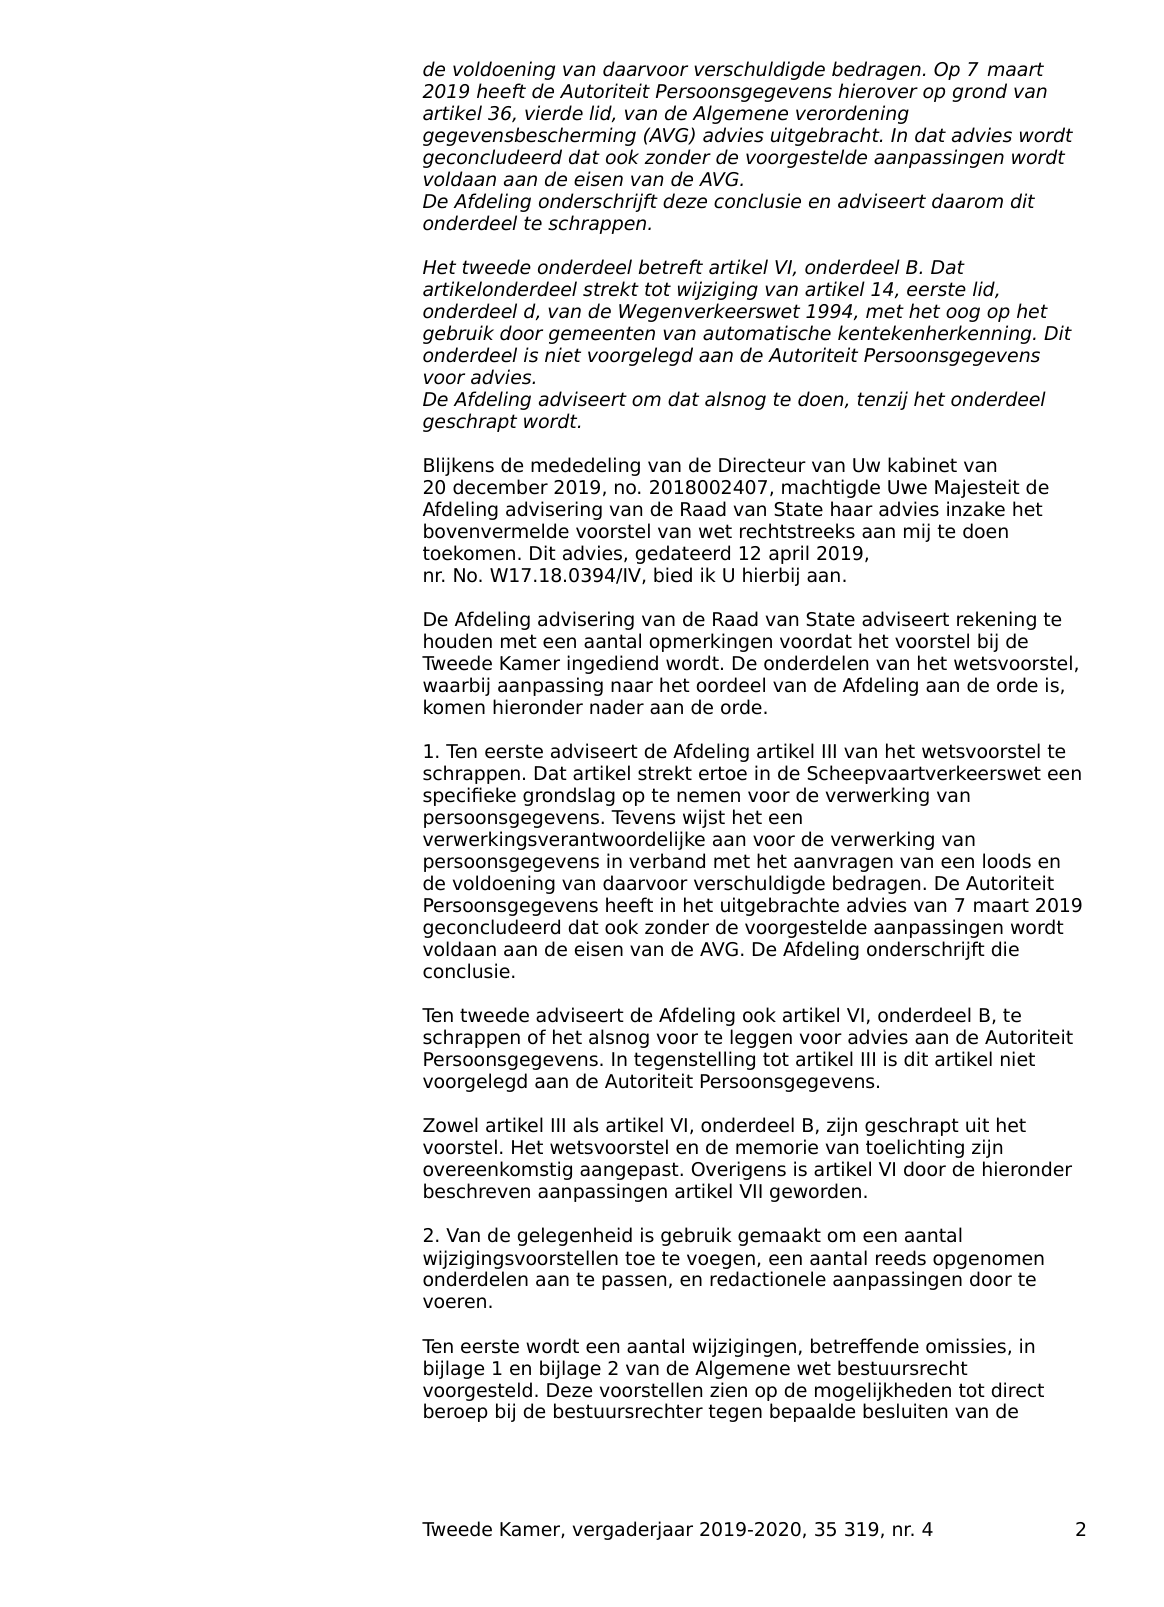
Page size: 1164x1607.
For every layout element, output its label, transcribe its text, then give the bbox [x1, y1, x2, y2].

text Zowel artikel III als artikel VI, onderdeel B, zijn geschrapt uit het voorstel. Het wetsvoorstel en de memorie van toelichting zijn overeenkomstig aangepast. Overigens is artikel VI door de hieronder beschreven aanpassingen artikel VII geworden. [422, 1115, 1087, 1203]
text De Afdeling adviseert om dat alsnog te doen, tenzij het onderdeel geschrapt wordt. [422, 389, 1087, 433]
text Het tweede onderdeel betreft artikel VI, onderdeel B. Dat artikelonderdeel strekt tot wijziging van artikel 14, eerste lid, onderdeel d, van de Wegenverkeerswet 1994, met het oog op het gebruik door gemeenten van automatische kentekenherkenning. Dit onderdeel is niet voorgelegd aan de Autoriteit Persoonsgegevens voor advies. [422, 257, 1087, 389]
text De Afdeling advisering van de Raad van State adviseert rekening te houden met een aantal opmerkingen voordat het voorstel bij de Tweede Kamer ingediend wordt. De onderdelen van het wetsvoorstel, waarbij aanpassing naar het oordeel van de Afdeling aan de orde is, komen hieronder nader aan de orde. [422, 609, 1087, 719]
text de voldoening van daarvoor verschuldigde bedragen. Op 7 maart 2019 heeft de Autoriteit Persoonsgegevens hierover op grond van artikel 36, vierde lid, van de Algemene verordening gegevensbescherming (AVG) advies uitgebracht. In dat advies wordt geconcludeerd dat ook zonder de voorgestelde aanpassingen wordt voldaan aan de eisen van de AVG. [422, 59, 1087, 191]
text 2. Van de gelegenheid is gebruik gemaakt om een aantal wijzigingsvoorstellen toe te voegen, een aantal reeds opgenomen onderdelen aan te passen, en redactionele aanpassingen door te voeren. [422, 1225, 1087, 1313]
text 1. Ten eerste adviseert de Afdeling artikel III van het wetsvoorstel te schrappen. Dat artikel strekt ertoe in de Scheepvaartverkeerswet een specifieke grondslag op te nemen voor de verwerking van persoonsgegevens. Tevens wijst het een verwerkingsverantwoordelijke aan voor de verwerking van persoonsgegevens in verband met het aanvragen van een loods en de voldoening van daarvoor verschuldigde bedragen. De Autoriteit Persoonsgegevens heeft in het uitgebrachte advies van 7 maart 2019 geconcludeerd dat ook zonder de voorgestelde aanpassingen wordt voldaan aan de eisen van de AVG. De Afdeling onderschrijft die conclusie. [422, 741, 1087, 983]
text Blijkens de mededeling van de Directeur van Uw kabinet van 20 december 2019, no. 2018002407, machtigde Uwe Majesteit de Afdeling advisering van de Raad van State haar advies inzake het bovenvermelde voorstel van wet rechtstreeks aan mij te doen toekomen. Dit advies, gedateerd 12 april 2019, nr. No. W17.18.0394/IV, bied ik U hierbij aan. [422, 455, 1087, 587]
text Ten eerste wordt een aantal wijzigingen, betreffende omissies, in bijlage 1 en bijlage 2 van de Algemene wet bestuursrecht voorgesteld. Deze voorstellen zien op de mogelijkheden tot direct beroep bij de bestuursrechter tegen bepaalde besluiten van de [422, 1336, 1087, 1423]
text De Afdeling onderschrijft deze conclusie en adviseert daarom dit onderdeel te schrappen. [422, 191, 1087, 235]
text Ten tweede adviseert de Afdeling ook artikel VI, onderdeel B, te schrappen of het alsnog voor te leggen voor advies aan de Autoriteit Persoonsgegevens. In tegenstelling tot artikel III is dit artikel niet voorgelegd aan de Autoriteit Persoonsgegevens. [422, 1005, 1087, 1093]
